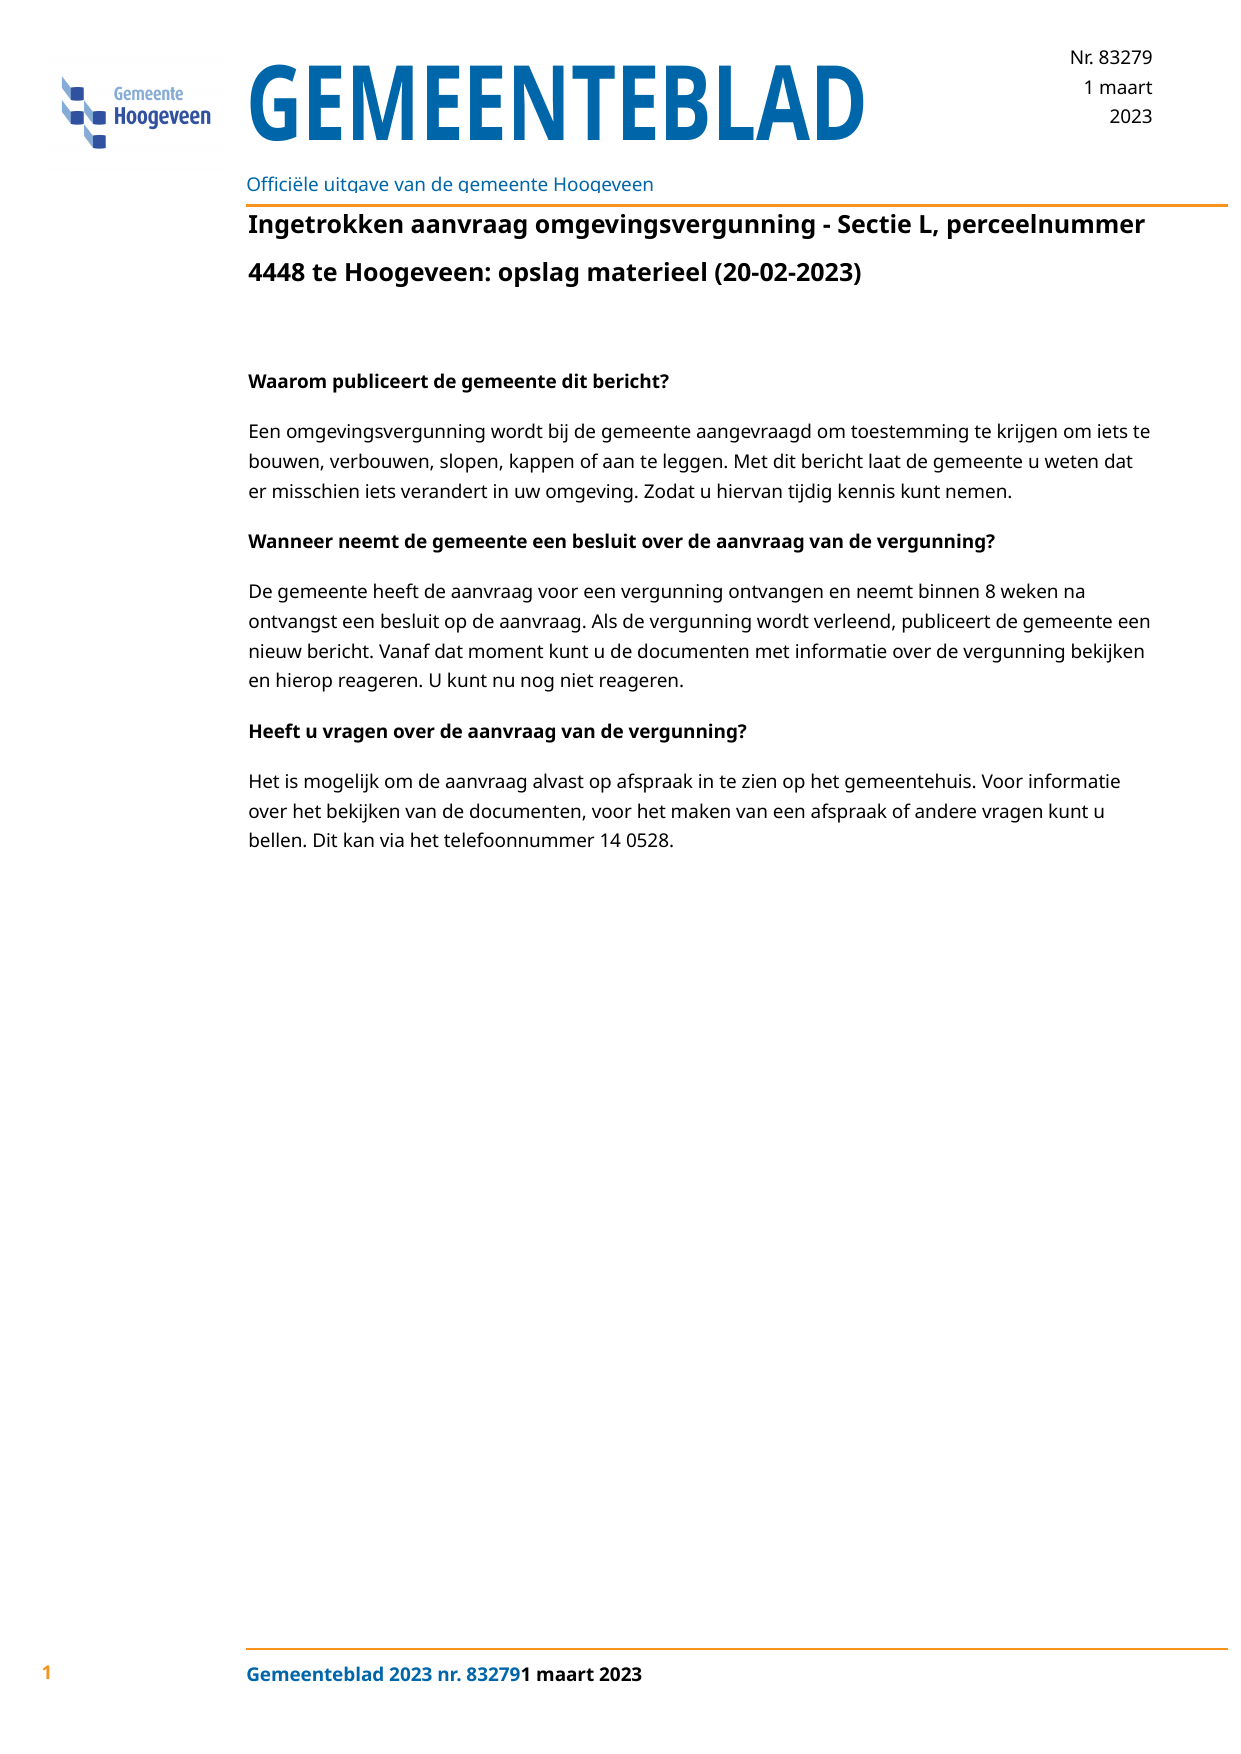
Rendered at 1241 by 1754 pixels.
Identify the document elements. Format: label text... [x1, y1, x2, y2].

text De gemeente heeft de aanvraag voor een vergunning ontvangen en neemt binnen 8 weken na ontvangst een besluit op de aanvraag. Als de vergunning wordt verleend, publiceert de gemeente een nieuw bericht. Vanaf dat moment kunt u de documenten met informatie over de vergunning bekijken en hierop reageren. U kunt nu nog niet reageren. [248, 579, 1152, 693]
picture [41, 47, 231, 172]
text Ingetrokken aanvraag omgevingsvergunning - Sectie L, perceelnummer 4448 te Hoogeveen: opslag materieel (20-02-2023) [248, 207, 1152, 288]
text Heeft u vragen over de aanvraag van de vergunning? [248, 718, 1152, 744]
text Een omgevingsvergunning wordt bij de gemeente aangevraagd om toestemming te krijgen om iets te bouwen, verbouwen, slopen, kappen of aan te leggen. Met dit bericht laat de gemeente u weten dat er misschien iets verandert in uw omgeving. Zodat u hiervan tijdig kennis kunt nemen. [248, 419, 1152, 504]
text Waarom publiceert de gemeente dit bericht? [248, 368, 1152, 394]
text Het is mogelijk om de aanvraag alvast op afspraak in te zien op het gemeentehuis. Voor informatie over het bekijken van de documenten, voor het maken van een afspraak of andere vragen kunt u bellen. Dit kan via het telefoonnummer 14 0528. [248, 768, 1152, 853]
text Wanneer neemt de gemeente een besluit over de aanvraag van de vergunning? [248, 528, 1152, 554]
